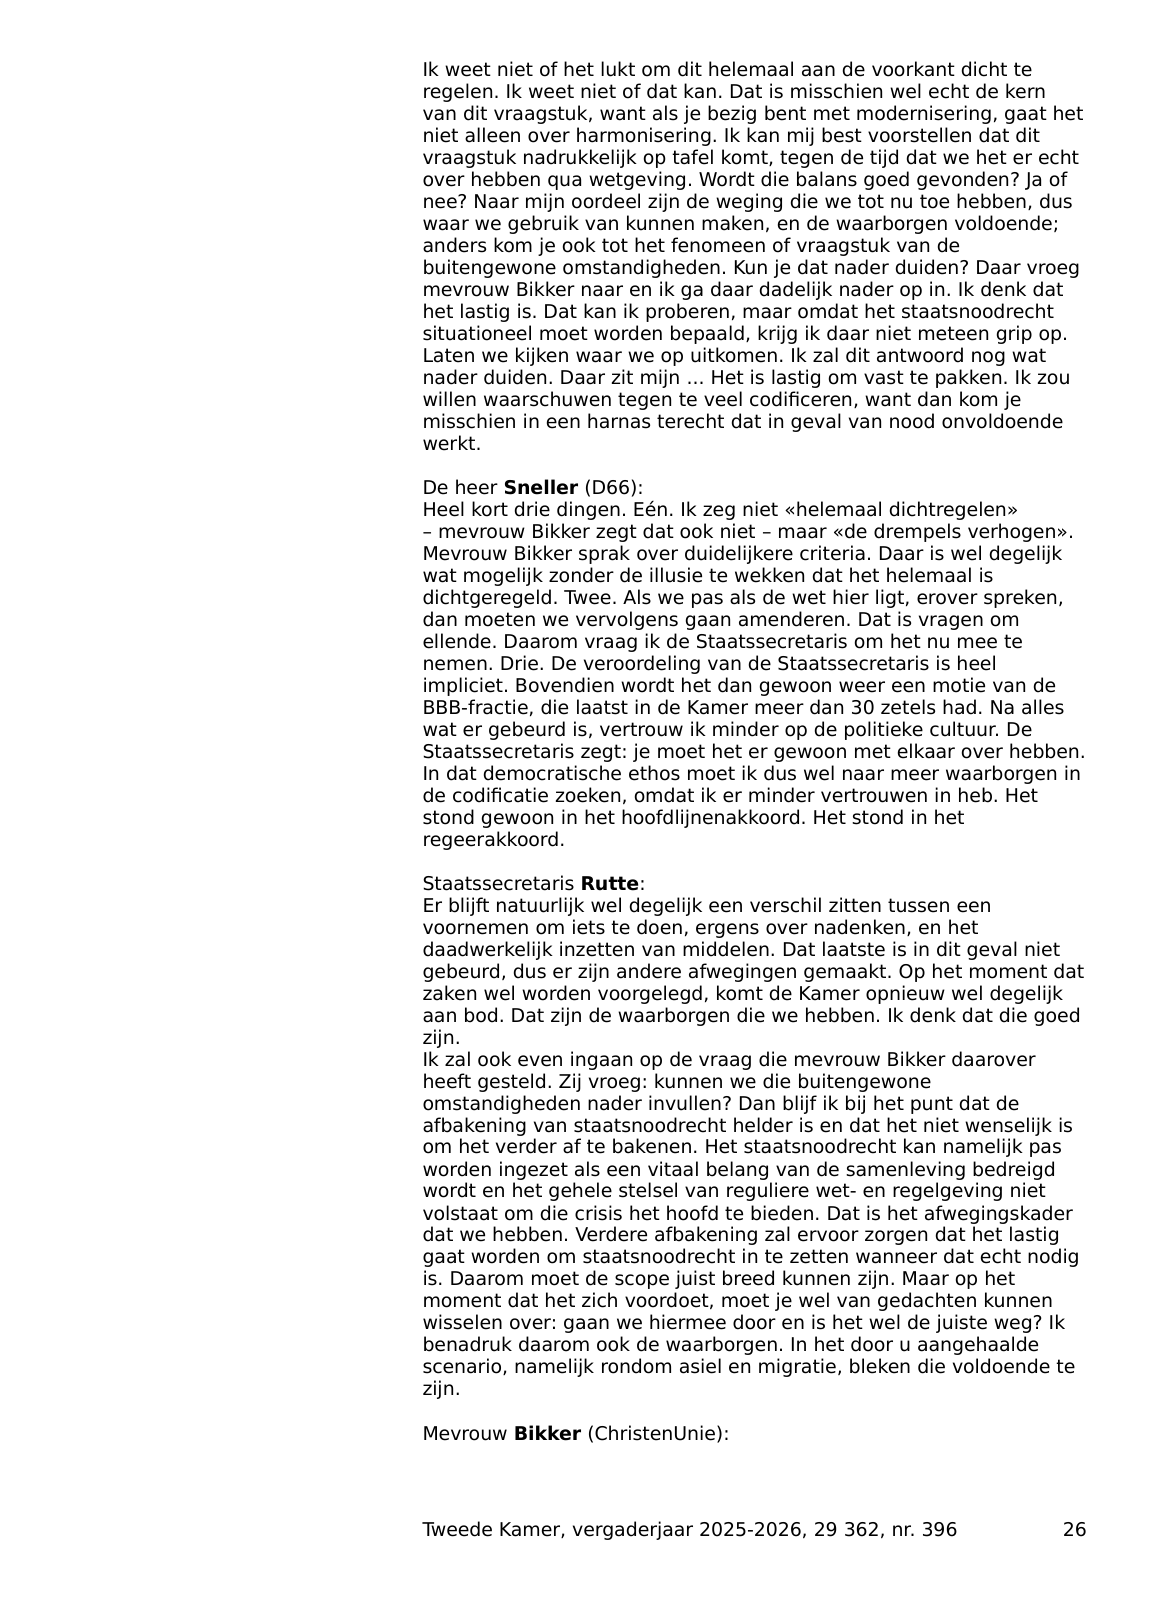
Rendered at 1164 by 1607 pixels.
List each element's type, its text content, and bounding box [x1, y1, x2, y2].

text Ik weet niet of het lukt om dit helemaal aan de voorkant dicht te regelen. Ik weet niet of dat kan. Dat is misschien wel echt de kern van dit vraagstuk, want als je bezig bent met modernisering, gaat het niet alleen over harmonisering. Ik kan mij best voorstellen dat dit vraagstuk nadrukkelijk op tafel komt, tegen de tijd dat we het er echt over hebben qua wetgeving. Wordt die balans goed gevonden? Ja of nee? Naar mijn oordeel zijn de weging die we tot nu toe hebben, dus waar we gebruik van kunnen maken, en de waarborgen voldoende; anders kom je ook tot het fenomeen of vraagstuk van de buitengewone omstandigheden. Kun je dat nader duiden? Daar vroeg mevrouw Bikker naar en ik ga daar dadelijk nader op in. Ik denk dat het lastig is. Dat kan ik proberen, maar omdat het staatsnoodrecht situationeel moet worden bepaald, krijg ik daar niet meteen grip op. Laten we kijken waar we op uitkomen. Ik zal dit antwoord nog wat nader duiden. Daar zit mijn ... Het is lastig om vast te pakken. Ik zou willen waarschuwen tegen te veel codificeren, want dan kom je misschien in een harnas terecht dat in geval van nood onvoldoende werkt. [422, 59, 1087, 455]
text Mevrouw Bikker (ChristenUnie): [422, 1422, 1087, 1444]
text Er blijft natuurlijk wel degelijk een verschil zitten tussen een voornemen om iets te doen, ergens over nadenken, en het daadwerkelijk inzetten van middelen. Dat laatste is in dit geval niet gebeurd, dus er zijn andere afwegingen gemaakt. Op het moment dat zaken wel worden voorgelegd, komt de Kamer opnieuw wel degelijk aan bod. Dat zijn de waarborgen die we hebben. Ik denk dat die goed zijn. [422, 895, 1087, 1048]
text Ik zal ook even ingaan op de vraag die mevrouw Bikker daarover heeft gesteld. Zij vroeg: kunnen we die buitengewone omstandigheden nader invullen? Dan blijf ik bij het punt dat de afbakening van staatsnoodrecht helder is en dat het niet wenselijk is om het verder af te bakenen. Het staatsnoodrecht kan namelijk pas worden ingezet als een vitaal belang van de samenleving bedreigd wordt en het gehele stelsel van reguliere wet- en regelgeving niet volstaat om die crisis het hoofd te bieden. Dat is het afwegingskader dat we hebben. Verdere afbakening zal ervoor zorgen dat het lastig gaat worden om staatsnoodrecht in te zetten wanneer dat echt nodig is. Daarom moet de scope juist breed kunnen zijn. Maar op het moment dat het zich voordoet, moet je wel van gedachten kunnen wisselen over: gaan we hiermee door en is het wel de juiste weg? Ik benadruk daarom ook de waarborgen. In het door u aangehaalde scenario, namelijk rondom asiel en migratie, bleken die voldoende te zijn. [422, 1048, 1087, 1400]
text Staatssecretaris Rutte: [422, 873, 1087, 895]
text De heer Sneller (D66): [422, 477, 1087, 499]
text Heel kort drie dingen. Eén. Ik zeg niet «helemaal dichtregelen» – mevrouw Bikker zegt dat ook niet – maar «de drempels verhogen». Mevrouw Bikker sprak over duidelijkere criteria. Daar is wel degelijk wat mogelijk zonder de illusie te wekken dat het helemaal is dichtgeregeld. Twee. Als we pas als de wet hier ligt, erover spreken, dan moeten we vervolgens gaan amenderen. Dat is vragen om ellende. Daarom vraag ik de Staatssecretaris om het nu mee te nemen. Drie. De veroordeling van de Staatssecretaris is heel impliciet. Bovendien wordt het dan gewoon weer een motie van de BBB-fractie, die laatst in de Kamer meer dan 30 zetels had. Na alles wat er gebeurd is, vertrouw ik minder op de politieke cultuur. De Staatssecretaris zegt: je moet het er gewoon met elkaar over hebben. In dat democratische ethos moet ik dus wel naar meer waarborgen in de codificatie zoeken, omdat ik er minder vertrouwen in heb. Het stond gewoon in het hoofdlijnenakkoord. Het stond in het regeerakkoord. [422, 499, 1087, 851]
